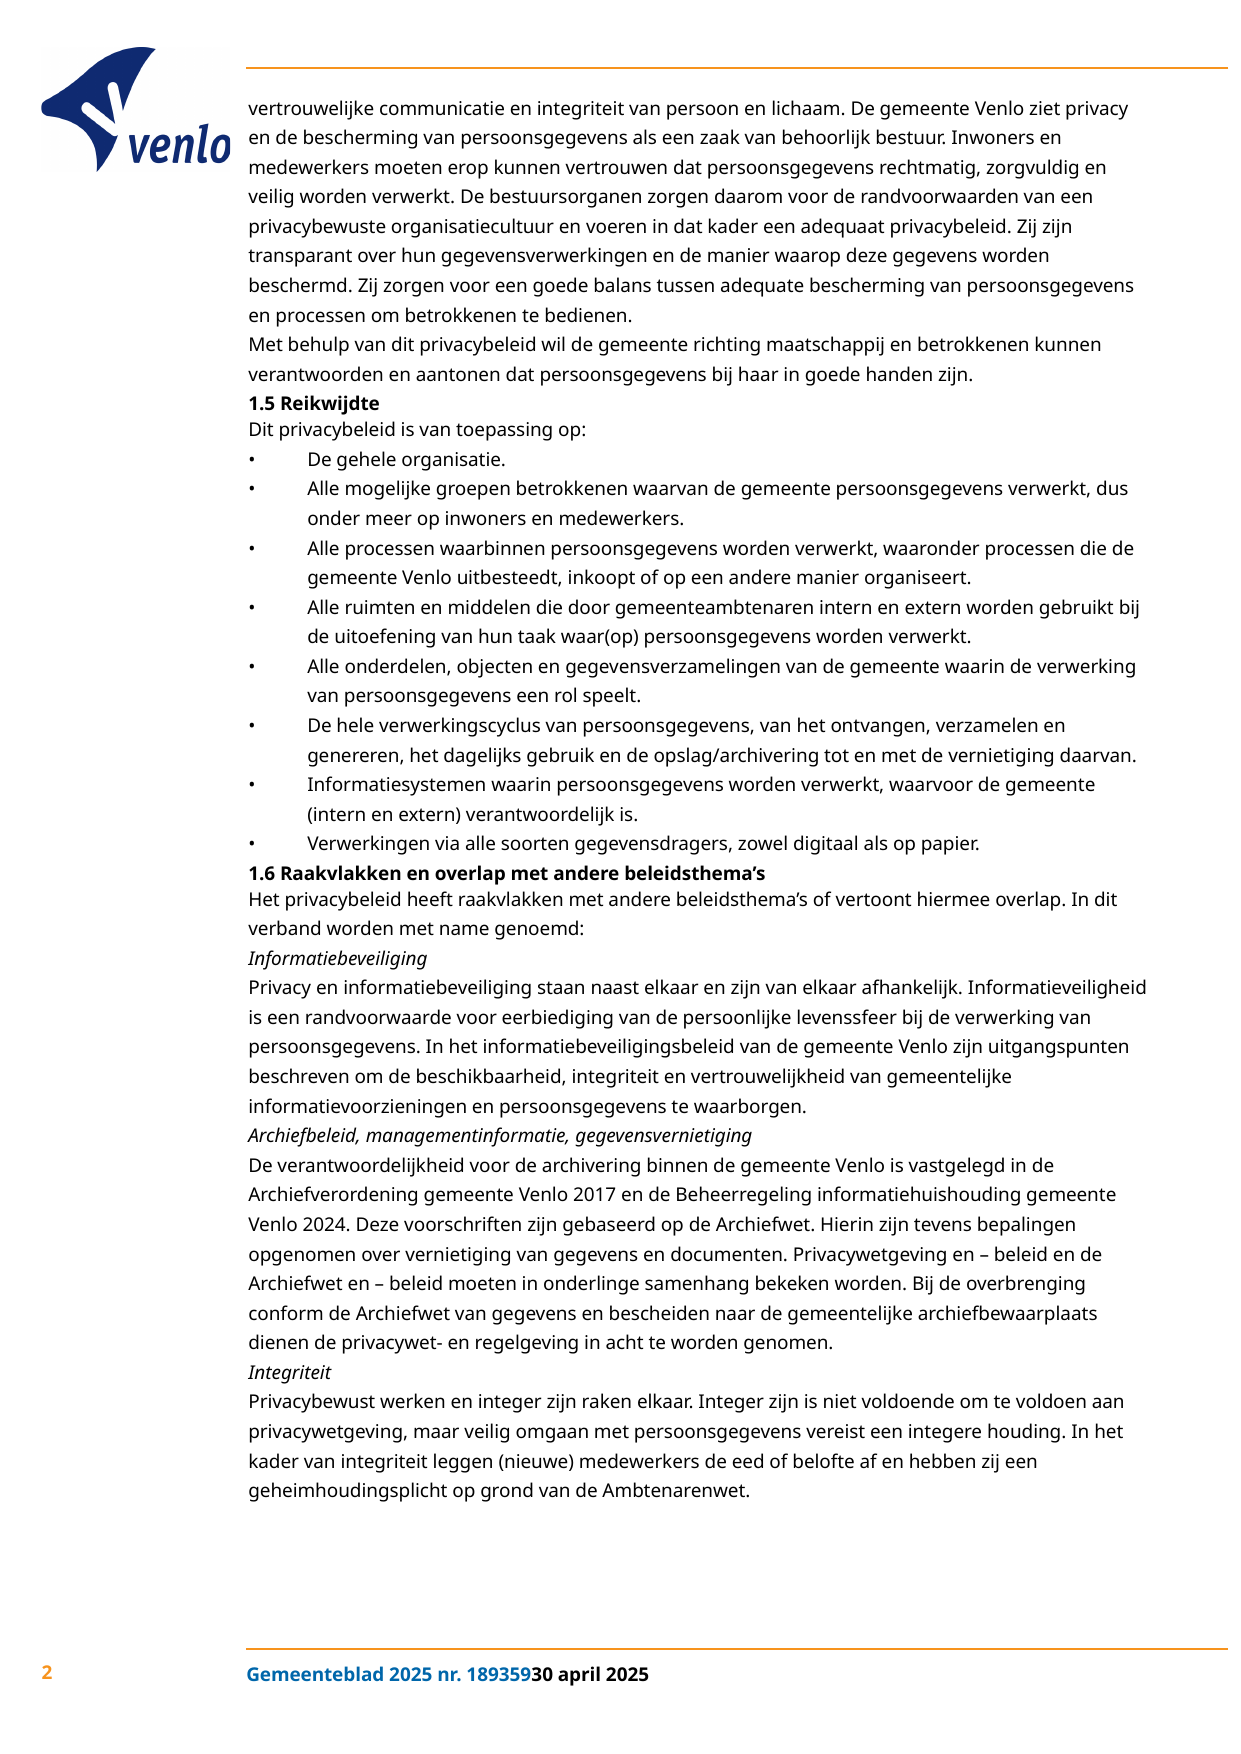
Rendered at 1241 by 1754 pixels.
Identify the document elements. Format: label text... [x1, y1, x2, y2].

text 1.6 Raakvlakken en overlap met andere beleidsthema’s [248, 860, 1152, 886]
list Alle mogelijke groepen betrokkenen waarvan de gemeente persoonsgegevens verwerkt, dus onder meer op inwoners en medewerkers. [248, 476, 1152, 531]
text 1.5 Reikwijdte [248, 391, 1152, 416]
list Alle ruimten en middelen die door gemeenteambtenaren intern en extern worden gebruikt bij de uitoefening van hun taak waar(op) persoonsgegevens worden verwerkt. [248, 594, 1152, 649]
text vertrouwelijke communicatie en integriteit van persoon en lichaam. De gemeente Venlo ziet privacy en de bescherming van persoonsgegevens als een zaak van behoorlijk bestuur. Inwoners en medewerkers moeten erop kunnen vertrouwen dat persoonsgegevens rechtmatig, zorgvuldig en veilig worden verwerkt. De bestuursorganen zorgen daarom voor de randvoorwaarden van een privacybewuste organisatiecultuur en voeren in dat kader een adequaat privacybeleid. Zij zijn transparant over hun gegevensverwerkingen en de manier waarop deze gegevens worden beschermd. Zij zorgen voor een goede balans tussen adequate bescherming van persoonsgegevens en processen om betrokkenen te bedienen. [248, 95, 1152, 328]
text Integriteit [248, 1359, 1152, 1385]
list Alle processen waarbinnen persoonsgegevens worden verwerkt, waaronder processen die de gemeente Venlo uitbesteedt, inkoopt of op een andere manier organiseert. [248, 535, 1152, 590]
text Archiefbeleid, managementinformatie, gegevensvernietiging [248, 1122, 1152, 1148]
text De verantwoordelijkheid voor de archivering binnen de gemeente Venlo is vastgelegd in de Archiefverordening gemeente Venlo 2017 en de Beheerregeling informatiehuishouding gemeente Venlo 2024. Deze voorschriften zijn gebaseerd op de Archiefwet. Hierin zijn tevens bepalingen opgenomen over vernietiging van gegevens en documenten. Privacywetgeving en – beleid en de Archiefwet en – beleid moeten in onderlinge samenhang bekeken worden. Bij de overbrenging conform de Archiefwet van gegevens en bescheiden naar de gemeentelijke archiefbewaarplaats dienen de privacywet- en regelgeving in acht te worden genomen. [248, 1152, 1152, 1355]
list De gehele organisatie. [248, 446, 1152, 472]
text Privacy en informatiebeveiliging staan naast elkaar en zijn van elkaar afhankelijk. Informatieveiligheid is een randvoorwaarde voor eerbiediging van de persoonlijke levenssfeer bij de verwerking van persoonsgegevens. In het informatiebeveiligingsbeleid van de gemeente Venlo zijn uitgangspunten beschreven om de beschikbaarheid, integriteit en vertrouwelijkheid van gemeentelijke informatievoorzieningen en persoonsgegevens te waarborgen. [248, 974, 1152, 1119]
list Alle onderdelen, objecten en gegevensverzamelingen van de gemeente waarin de verwerking van persoonsgegevens een rol speelt. [248, 653, 1152, 708]
picture [41, 47, 231, 172]
list Verwerkingen via alle soorten gegevensdragers, zowel digitaal als op papier. [248, 831, 1152, 856]
text Privacybewust werken en integer zijn raken elkaar. Integer zijn is niet voldoende om te voldoen aan privacywetgeving, maar veilig omgaan met persoonsgegevens vereist een integere houding. In het kader van integriteit leggen (nieuwe) medewerkers de eed of belofte af en hebben zij een geheimhoudingsplicht op grond van de Ambtenarenwet. [248, 1389, 1152, 1503]
text Het privacybeleid heeft raakvlakken met andere beleidsthema’s of vertoont hiermee overlap. In dit verband worden met name genoemd: [248, 886, 1152, 941]
list Informatiesystemen waarin persoonsgegevens worden verwerkt, waarvoor de gemeente (intern en extern) verantwoordelijk is. [248, 771, 1152, 827]
text Met behulp van dit privacybeleid wil de gemeente richting maatschappij en betrokkenen kunnen verantwoorden en aantonen dat persoonsgegevens bij haar in goede handen zijn. [248, 331, 1152, 387]
list De hele verwerkingscyclus van persoonsgegevens, van het ontvangen, verzamelen en genereren, het dagelijks gebruik en de opslag/archivering tot en met de vernietiging daarvan. [248, 712, 1152, 767]
text Dit privacybeleid is van toepassing op: [248, 416, 1152, 442]
text Informatiebeveiliging [248, 945, 1152, 971]
